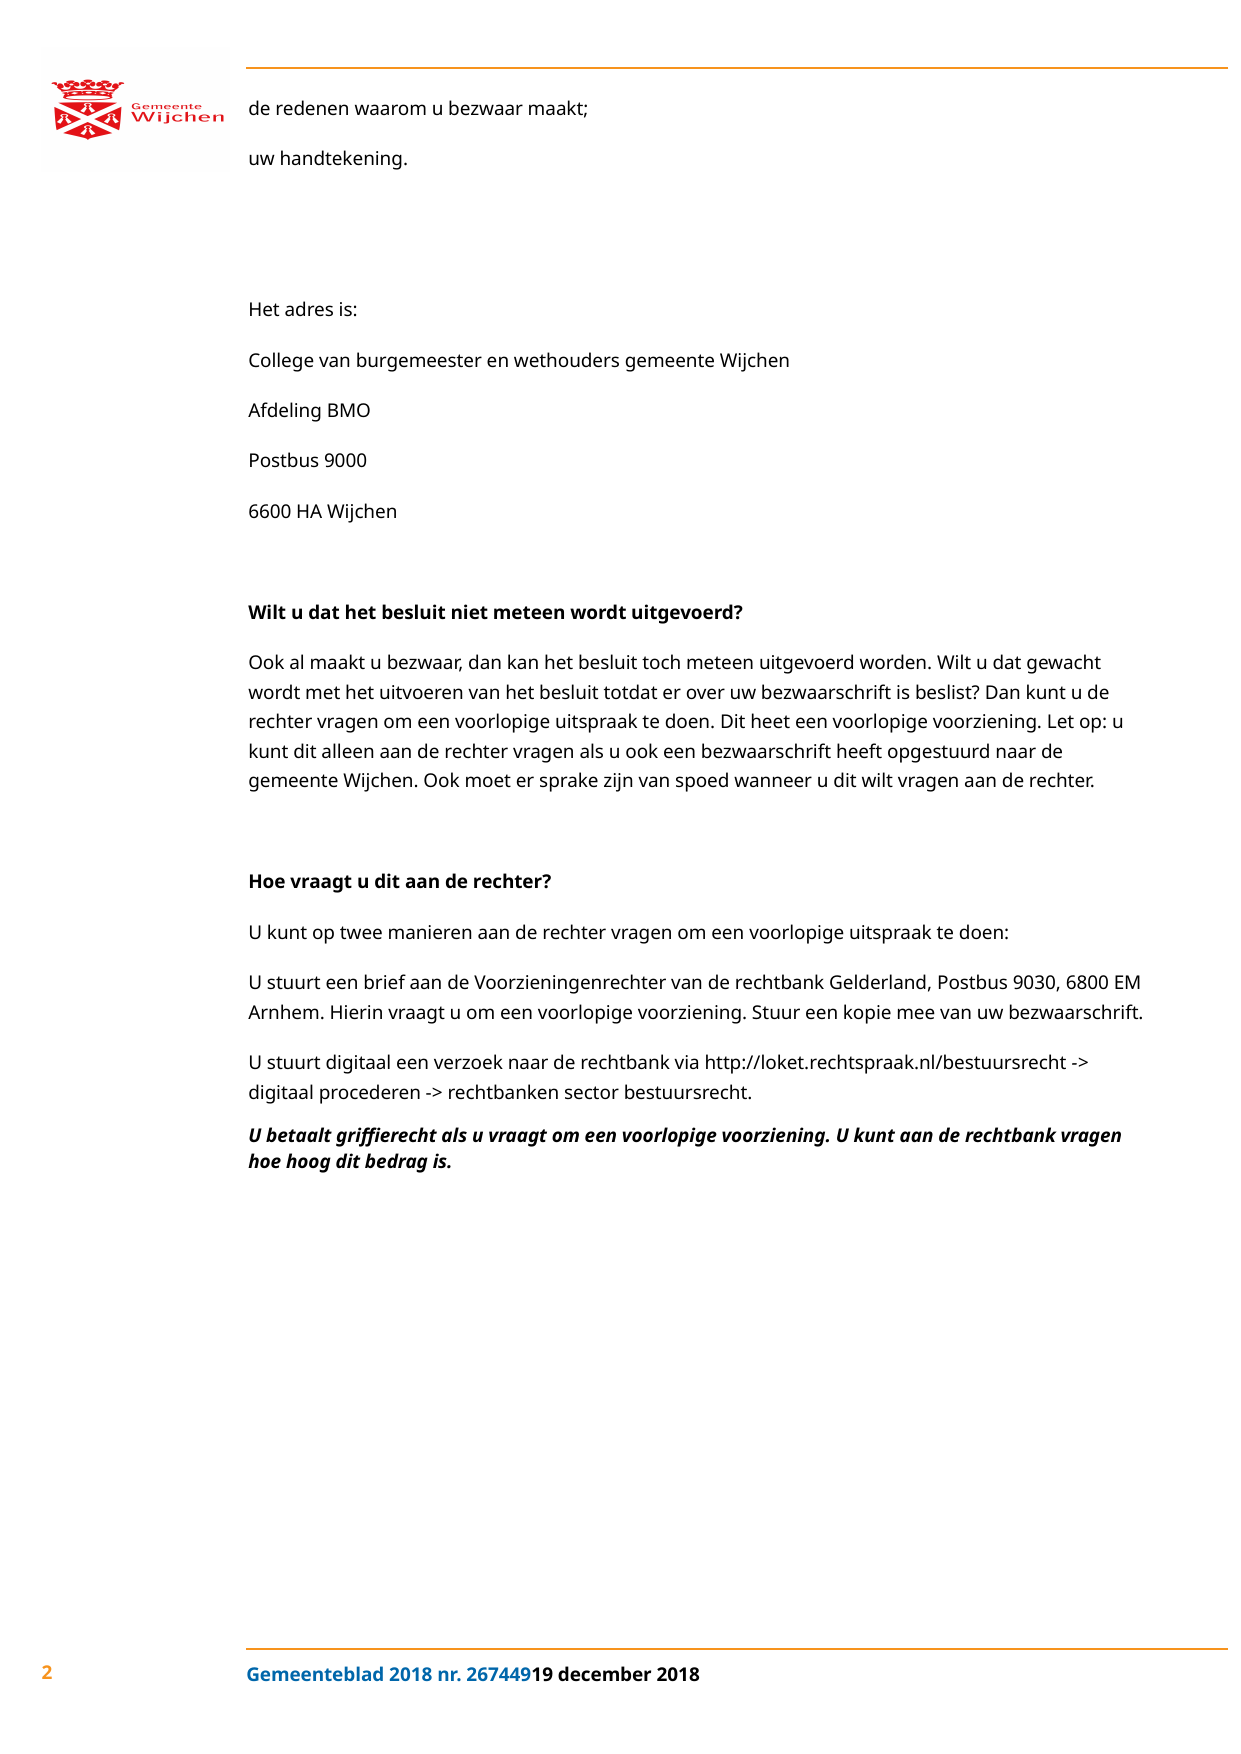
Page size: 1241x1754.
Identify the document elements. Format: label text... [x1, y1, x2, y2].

text U stuurt digitaal een verzoek naar de rechtbank via http://loket.rechtspraak.nl/bestuursrecht -> digitaal procederen -> rechtbanken sector bestuursrecht. [248, 1049, 1152, 1105]
text Hoe vraagt u dit aan de rechter? [248, 868, 1152, 894]
text U stuurt een brief aan de Voorzieningenrechter van de rechtbank Gelderland, Postbus 9030, 6800 EM Arnhem. Hierin vraagt u om een voorlopige voorziening. Stuur een kopie mee van uw bezwaarschrift. [248, 969, 1152, 1025]
text Ook al maakt u bezwaar, dan kan het besluit toch meteen uitgevoerd worden. Wilt u dat gewacht wordt met het uitvoeren van het besluit totdat er over uw bezwaarschrift is beslist? Dan kunt u de rechter vragen om een voorlopige uitspraak te doen. Dit heet een voorlopige voorziening. Let op: u kunt dit alleen aan de rechter vragen als u ook een bezwaarschrift heeft opgestuurd naar de gemeente Wijchen. Ook moet er sprake zijn van spoed wanneer u dit wilt vragen aan de rechter. [248, 649, 1152, 793]
text Postbus 9000 [248, 448, 1152, 473]
text 6600 HA Wijchen [248, 498, 1152, 524]
text Wilt u dat het besluit niet meteen wordt uitgevoerd? [248, 599, 1152, 625]
text U betaalt griffierecht als u vraagt om een voorlopige voorziening. U kunt aan de rechtbank vragen hoe hoog dit bedrag is. [248, 1122, 1152, 1173]
text Het adres is: [248, 296, 1152, 322]
text de redenen waarom u bezwaar maakt; [248, 95, 1152, 121]
picture [41, 47, 231, 172]
text Afdeling BMO [248, 397, 1152, 423]
text U kunt op twee manieren aan de rechter vragen om een voorlopige uitspraak te doen: [248, 919, 1152, 945]
text uw handtekening. [248, 145, 1152, 171]
text College van burgemeester en wethouders gemeente Wijchen [248, 347, 1152, 373]
